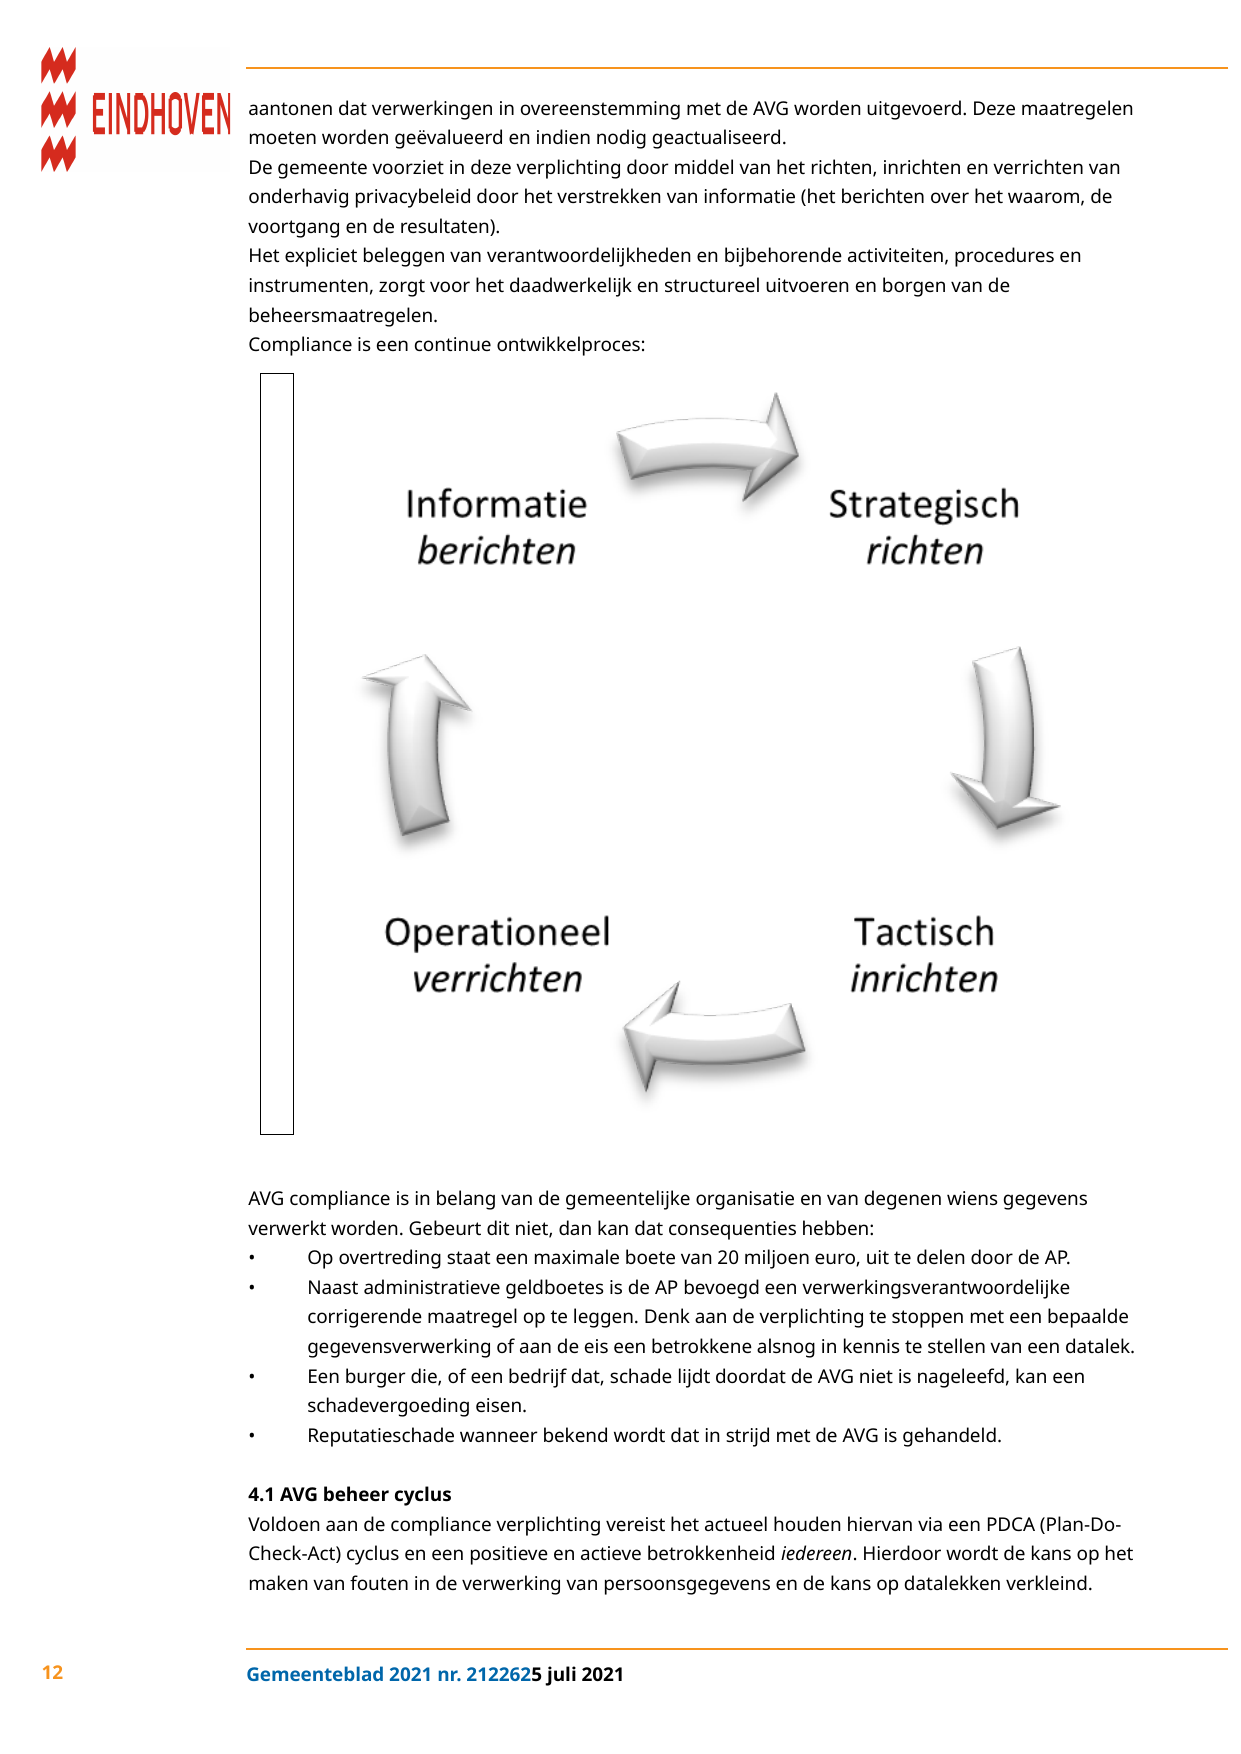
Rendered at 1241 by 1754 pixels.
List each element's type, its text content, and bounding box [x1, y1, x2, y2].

text 4.1 AVG beheer cyclus [248, 1481, 1152, 1507]
list Naast administratieve geldboetes is de AP bevoegd een verwerkingsverantwoordelijke corrigerende maatregel op te leggen. Denk aan de verplichting te stoppen met een bepaalde gegevensverwerking of aan de eis een betrokkene alsnog in kennis te stellen van een datalek. [248, 1274, 1152, 1359]
picture [268, 381, 1155, 1126]
picture [41, 47, 231, 172]
text Het expliciet beleggen van verantwoordelijkheden en bijbehorende activiteiten, procedures en instrumenten, zorgt voor het daadwerkelijk en structureel uitvoeren en borgen van de beheersmaatregelen. [248, 243, 1152, 328]
text Compliance is een continue ontwikkelproces: [248, 331, 1152, 357]
text De gemeente voorziet in deze verplichting door middel van het richten, inrichten en verrichten van onderhavig privacybeleid door het verstrekken van informatie (het berichten over het waarom, de voortgang en de resultaten). [248, 154, 1152, 239]
list Op overtreding staat een maximale boete van 20 miljoen euro, uit te delen door de AP. [248, 1244, 1152, 1270]
text Voldoen aan de compliance verplichting vereist het actueel houden hiervan via een PDCA (Plan-Do-Check-Act) cyclus en een positieve en actieve betrokkenheid iedereen. Hierdoor wordt de kans op het maken van fouten in de verwerking van persoonsgegevens en de kans op datalekken verkleind. [248, 1511, 1152, 1596]
list Reputatieschade wanneer bekend wordt dat in strijd met de AVG is gehandeld. [248, 1422, 1152, 1448]
text AVG compliance is in belang van de gemeentelijke organisatie en van degenen wiens gegevens verwerkt worden. Gebeurt dit niet, dan kan dat consequenties hebben: [248, 1185, 1152, 1241]
list Een burger die, of een bedrijf dat, schade lijdt doordat de AVG niet is nageleefd, kan een schadevergoeding eisen. [248, 1363, 1152, 1418]
text aantonen dat verwerkingen in overeenstemming met de AVG worden uitgevoerd. Deze maatregelen moeten worden geëvalueerd en indien nodig geactualiseerd. [248, 95, 1152, 150]
